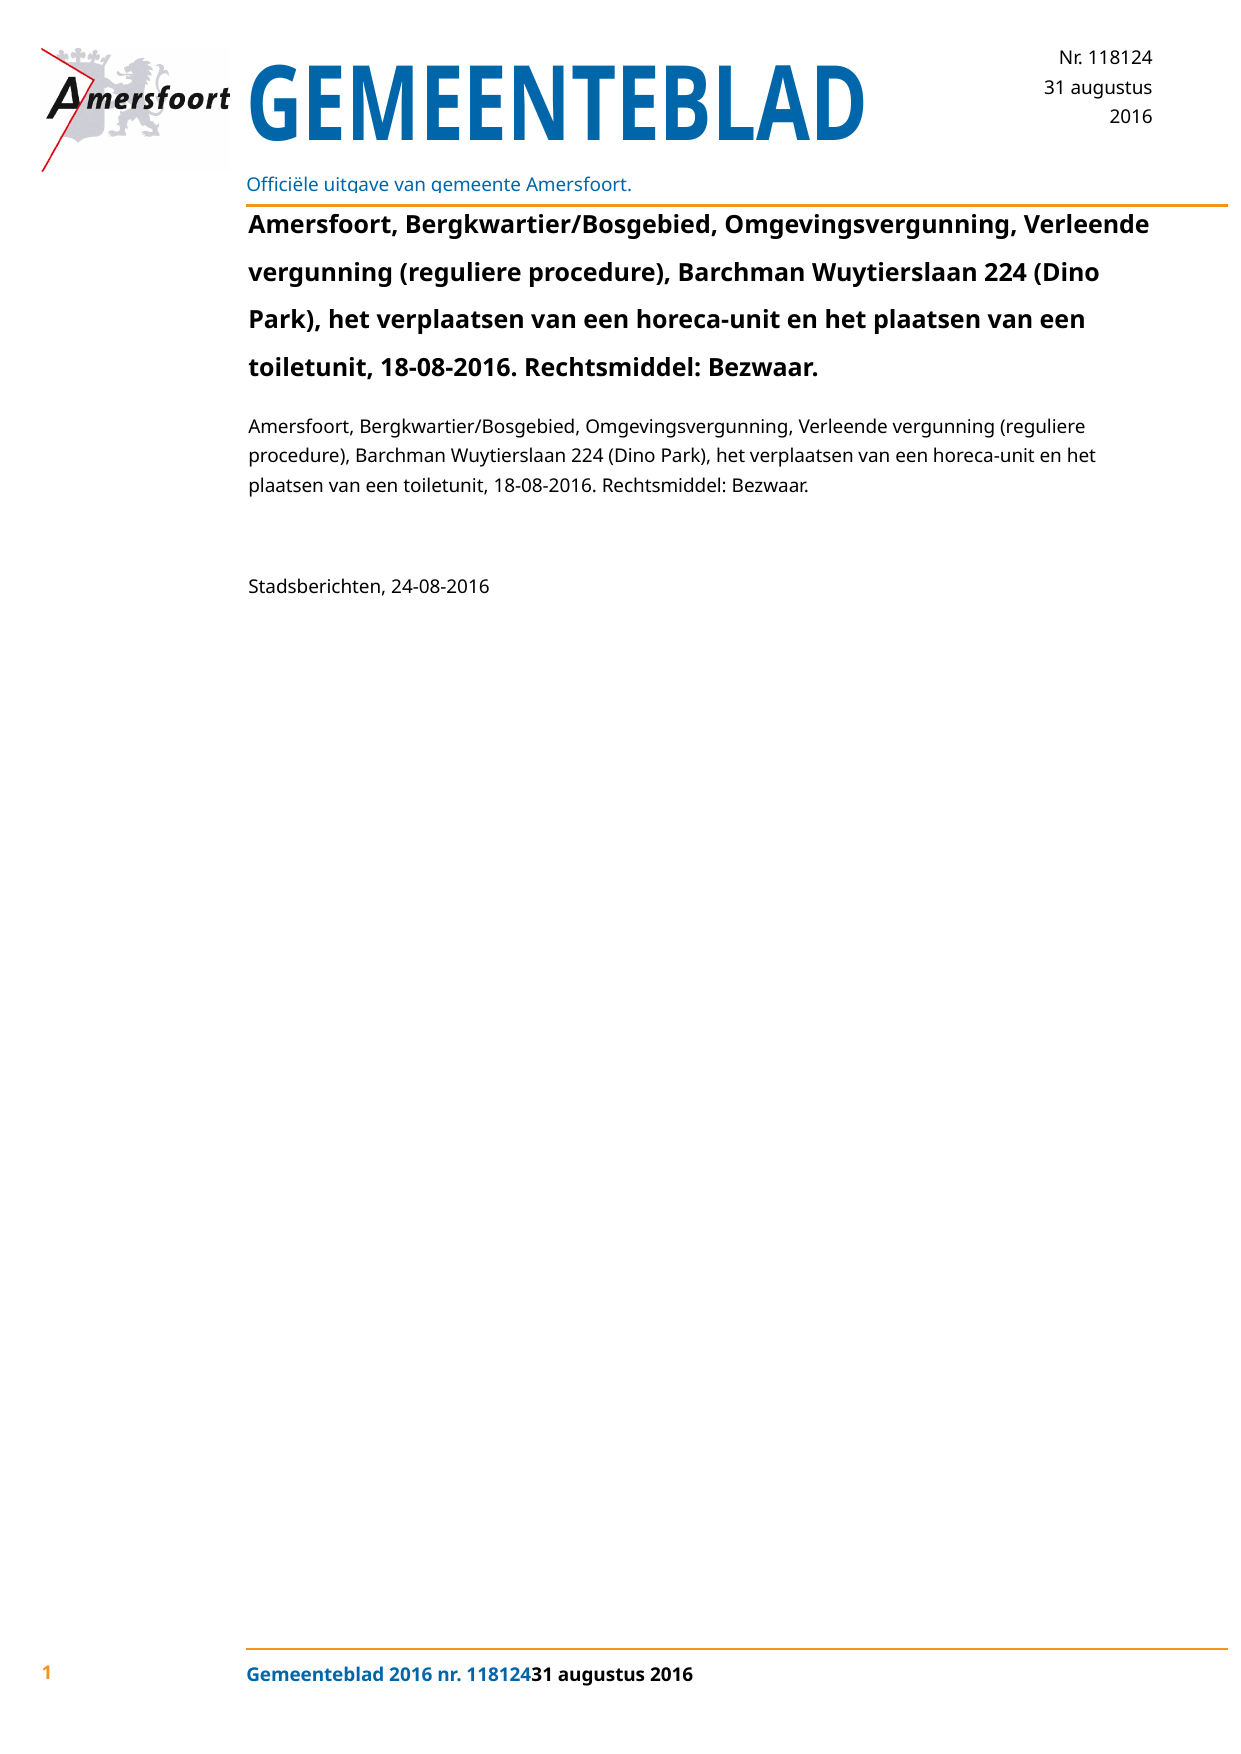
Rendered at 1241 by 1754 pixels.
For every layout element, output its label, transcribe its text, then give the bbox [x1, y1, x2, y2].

text Amersfoort, Bergkwartier/Bosgebied, Omgevingsvergunning, Verleende vergunning (reguliere procedure), Barchman Wuytierslaan 224 (Dino Park), het verplaatsen van een horeca-unit en het plaatsen van een toiletunit, 18-08-2016. Rechtsmiddel: Bezwaar. [248, 207, 1152, 384]
text Stadsberichten, 24-08-2016 [248, 573, 1152, 599]
picture [41, 47, 231, 172]
text Amersfoort, Bergkwartier/Bosgebied, Omgevingsvergunning, Verleende vergunning (reguliere procedure), Barchman Wuytierslaan 224 (Dino Park), het verplaatsen van een horeca-unit en het plaatsen van een toiletunit, 18-08-2016. Rechtsmiddel: Bezwaar. [248, 413, 1152, 498]
